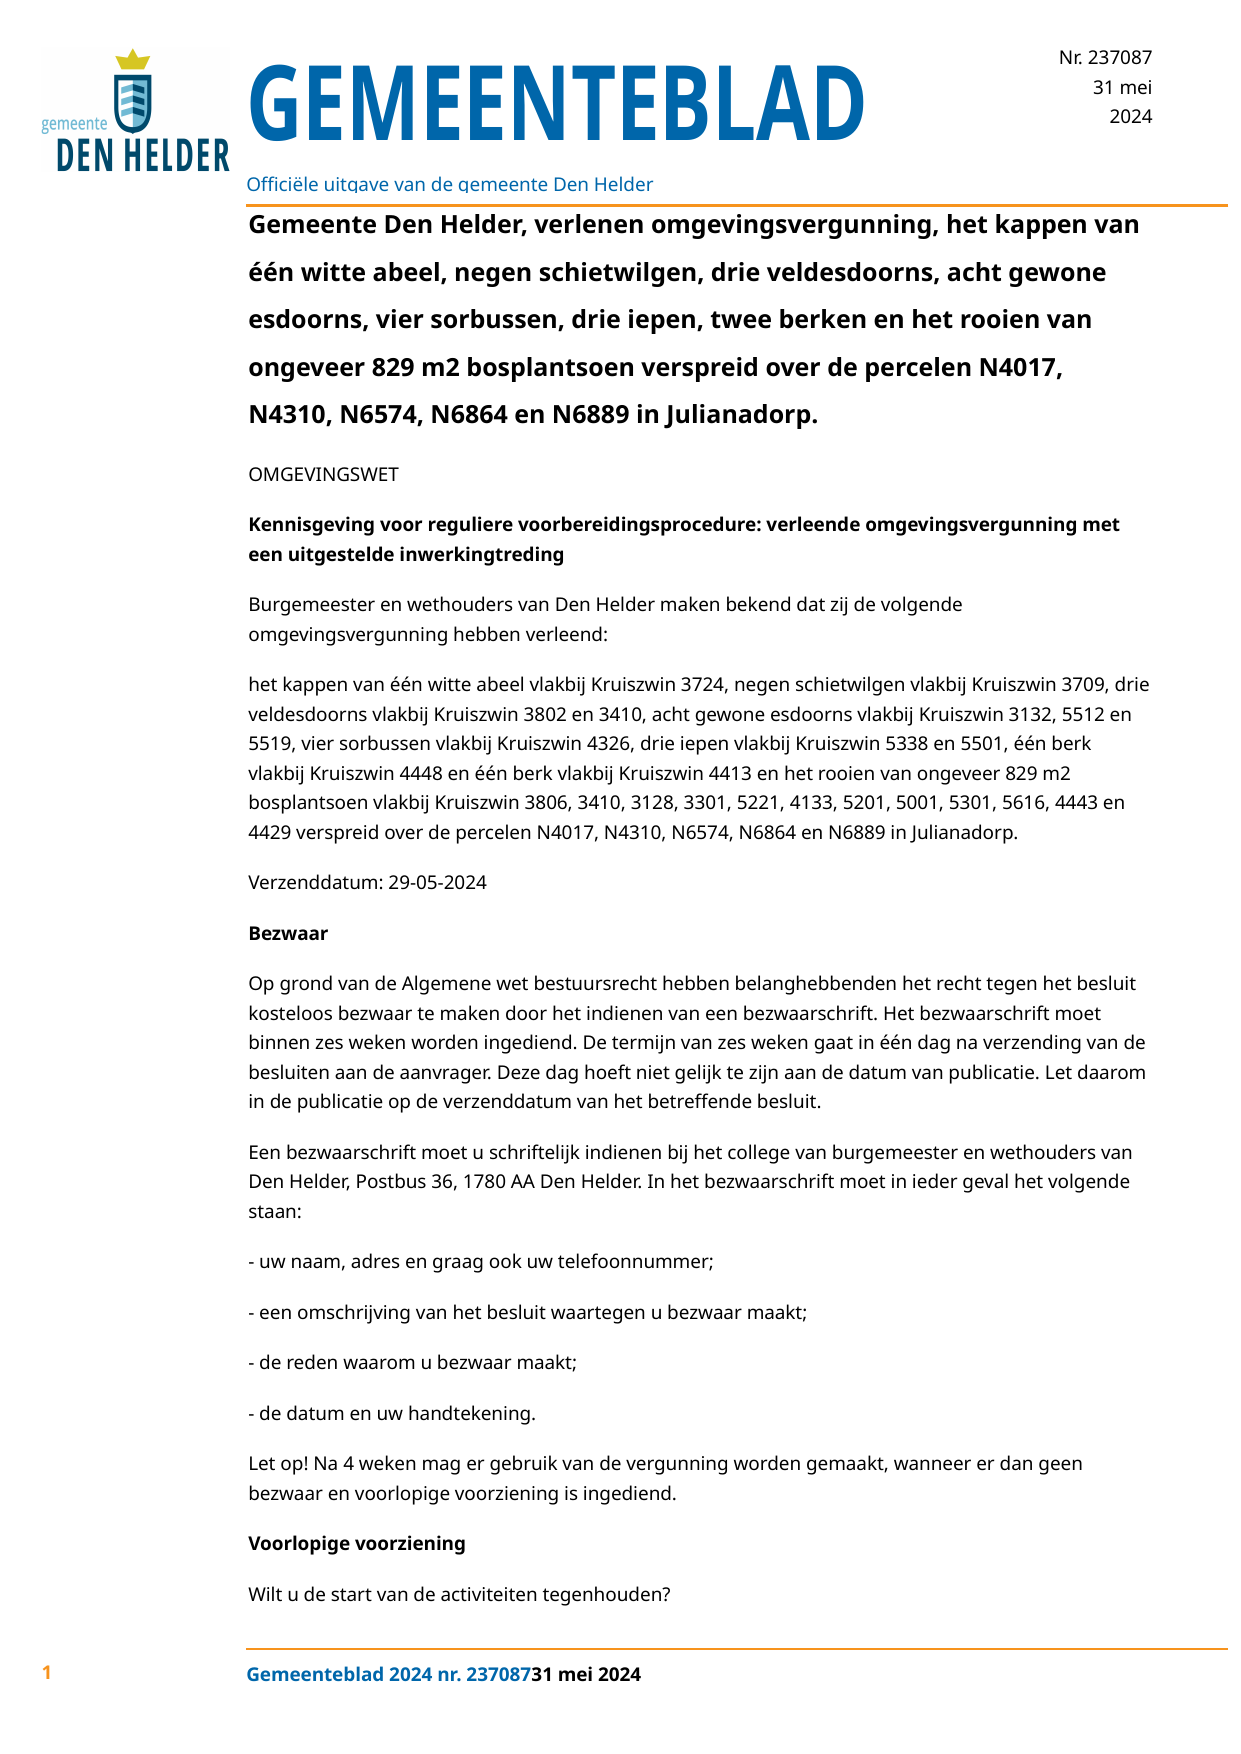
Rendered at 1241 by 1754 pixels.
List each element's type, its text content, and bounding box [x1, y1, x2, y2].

text Voorlopige voorziening [248, 1530, 1152, 1556]
picture [130, 157, 135, 172]
text Gemeente Den Helder, verlenen omgevingsvergunning, het kappen van één witte abeel, negen schietwilgen, drie veldesdoorns, acht gewone esdoorns, vier sorbussen, drie iepen, twee berken en het rooien van ongeveer 829 m2 bosplantsoen verspreid over de percelen N4017, N4310, N6574, N6864 en N6889 in Julianadorp. [248, 207, 1152, 431]
picture [41, 47, 231, 172]
text Kennisgeving voor reguliere voorbereidingsprocedure: verleende omgevingsvergunning met een uitgestelde inwerkingtreding [248, 511, 1152, 566]
picture [220, 160, 224, 172]
text Op grond van de Algemene wet bestuursrecht hebben belanghebbenden het recht tegen het besluit kosteloos bezwaar te maken door het indienen van een bezwaarschrift. Het bezwaarschrift moet binnen zes weken worden ingediend. De termijn van zes weken gaat in één dag na verzending van de besluiten aan de aanvrager. Deze dag hoeft niet gelijk te zijn aan de datum van publicatie. Let daarom in de publicatie op de verzenddatum van het betreffende besluit. [248, 970, 1152, 1114]
text Wilt u de start van de activiteiten tegenhouden? [248, 1581, 1152, 1606]
text - de datum en uw handtekening. [248, 1400, 1152, 1426]
text - een omschrijving van het besluit waartegen u bezwaar maakt; [248, 1299, 1152, 1325]
text Burgemeester en wethouders van Den Helder maken bekend dat zij de volgende omgevingsvergunning hebben verleend: [248, 591, 1152, 646]
picture [100, 154, 106, 172]
text Een bezwaarschrift moet u schriftelijk indienen bij het college van burgemeester en wethouders van Den Helder, Postbus 36, 1780 AA Den Helder. In het bezwaarschrift moet in ieder geval het volgende staan: [248, 1139, 1152, 1224]
text Let op! Na 4 weken mag er gebruik van de vergunning worden gemaakt, wanneer er dan geen bezwaar en voorlopige voorziening is ingediend. [248, 1450, 1152, 1506]
text het kappen van één witte abeel vlakbij Kruiszwin 3724, negen schietwilgen vlakbij Kruiszwin 3709, drie veldesdoorns vlakbij Kruiszwin 3802 en 3410, acht gewone esdoorns vlakbij Kruiszwin 3132, 5512 en 5519, vier sorbussen vlakbij Kruiszwin 4326, drie iepen vlakbij Kruiszwin 5338 en 5501, één berk vlakbij Kruiszwin 4448 en één berk vlakbij Kruiszwin 4413 en het rooien van ongeveer 829 m2 bosplantsoen vlakbij Kruiszwin 3806, 3410, 3128, 3301, 5221, 4133, 5201, 5001, 5301, 5616, 4443 en 4429 verspreid over de percelen N4017, N4310, N6574, N6864 en N6889 in Julianadorp. [248, 671, 1152, 845]
text - uw naam, adres en graag ook uw telefoonnummer; [248, 1249, 1152, 1274]
picture [182, 144, 187, 165]
text Verzenddatum: 29-05-2024 [248, 869, 1152, 895]
text Bezwaar [248, 920, 1152, 946]
picture [63, 144, 68, 165]
text - de reden waarom u bezwaar maakt; [248, 1349, 1152, 1375]
text OMGEVINGSWET [248, 461, 1152, 486]
